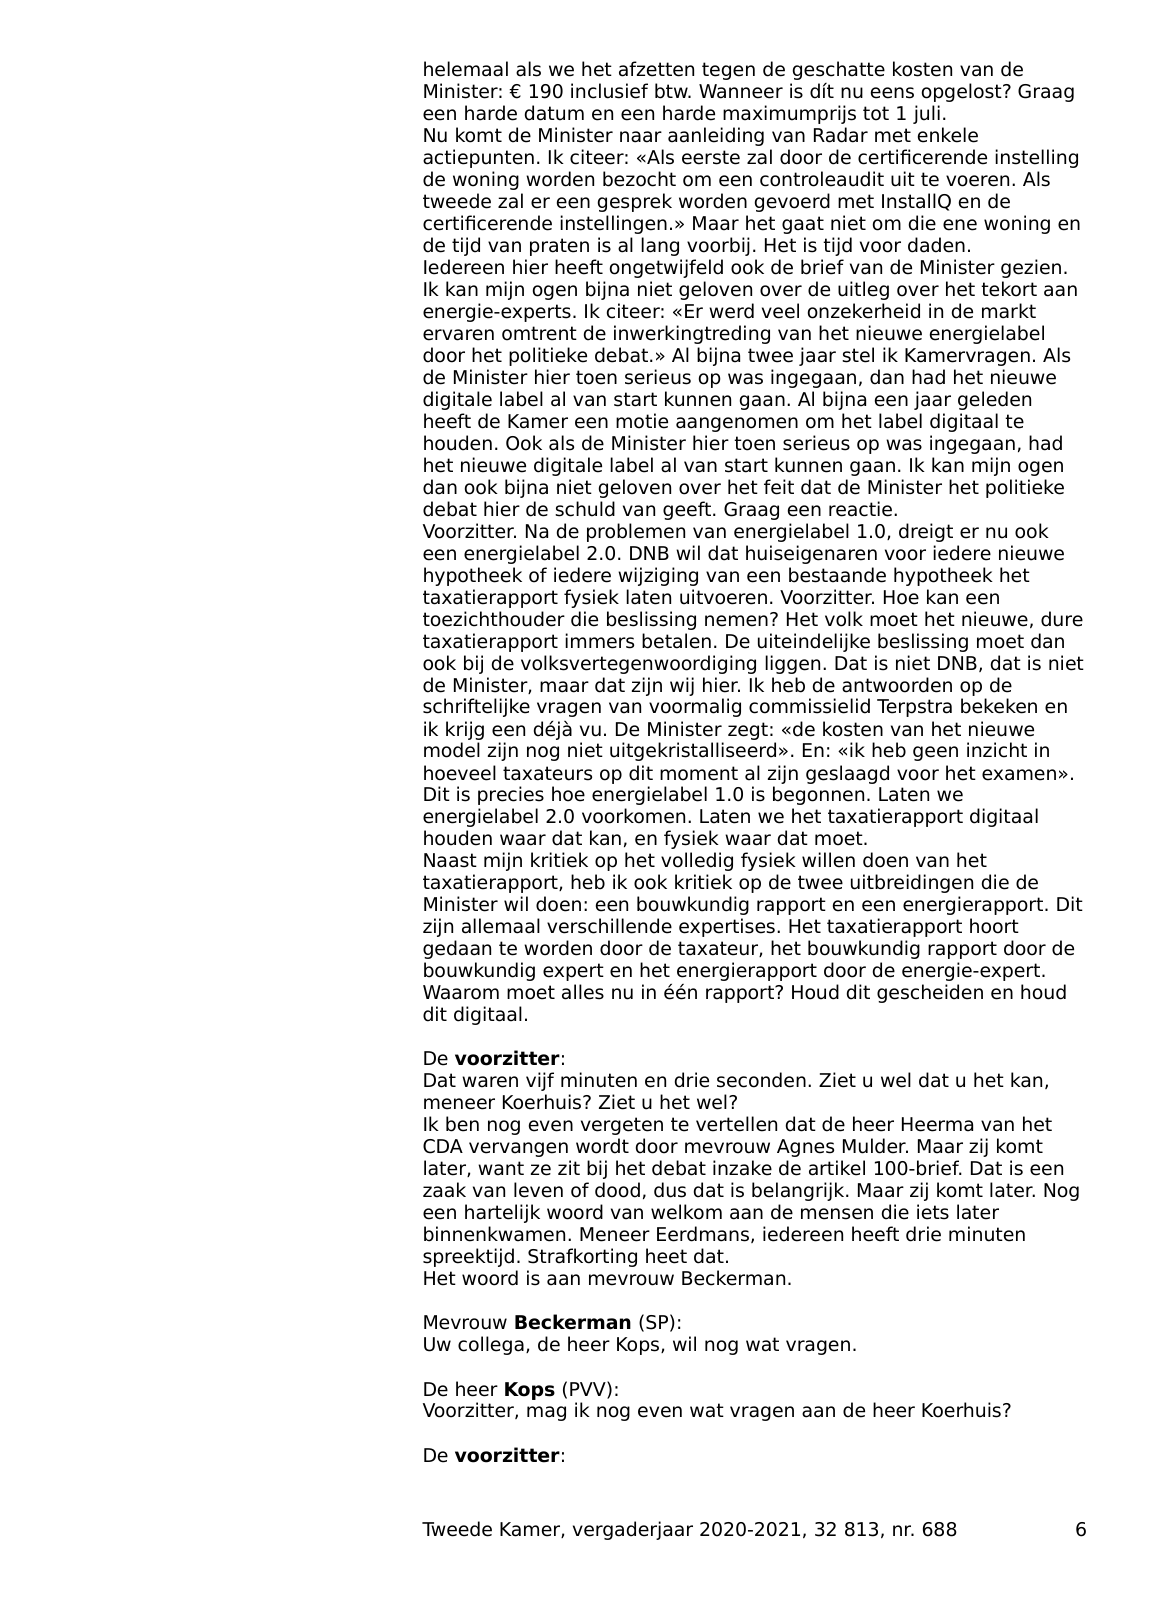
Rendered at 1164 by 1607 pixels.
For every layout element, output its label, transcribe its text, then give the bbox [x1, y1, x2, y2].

text Iedereen hier heeft ongetwijfeld ook de brief van de Minister gezien. Ik kan mijn ogen bijna niet geloven over de uitleg over het tekort aan energie-experts. Ik citeer: «Er werd veel onzekerheid in de markt ervaren omtrent de inwerkingtreding van het nieuwe energielabel door het politieke debat.» Al bijna twee jaar stel ik Kamervragen. Als de Minister hier toen serieus op was ingegaan, dan had het nieuwe digitale label al van start kunnen gaan. Al bijna een jaar geleden heeft de Kamer een motie aangenomen om het label digitaal te houden. Ook als de Minister hier toen serieus op was ingegaan, had het nieuwe digitale label al van start kunnen gaan. Ik kan mijn ogen dan ook bijna niet geloven over het feit dat de Minister het politieke debat hier de schuld van geeft. Graag een reactie. [422, 257, 1087, 521]
text helemaal als we het afzetten tegen de geschatte kosten van de Minister: € 190 inclusief btw. Wanneer is dít nu eens opgelost? Graag een harde datum en een harde maximumprijs tot 1 juli. [422, 59, 1087, 125]
text Voorzitter, mag ik nog even wat vragen aan de heer Koerhuis? [422, 1400, 1087, 1422]
text Nu komt de Minister naar aanleiding van Radar met enkele actiepunten. Ik citeer: «Als eerste zal door de certificerende instelling de woning worden bezocht om een controleaudit uit te voeren. Als tweede zal er een gesprek worden gevoerd met InstallQ en de certificerende instellingen.» Maar het gaat niet om die ene woning en de tijd van praten is al lang voorbij. Het is tijd voor daden. [422, 125, 1087, 257]
text De voorzitter: [422, 1048, 1087, 1070]
text Het woord is aan mevrouw Beckerman. [422, 1268, 1087, 1290]
text Naast mijn kritiek op het volledig fysiek willen doen van het taxatierapport, heb ik ook kritiek op de twee uitbreidingen die de Minister wil doen: een bouwkundig rapport en een energierapport. Dit zijn allemaal verschillende expertises. Het taxatierapport hoort gedaan te worden door de taxateur, het bouwkundig rapport door de bouwkundig expert en het energierapport door de energie-expert. Waarom moet alles nu in één rapport? Houd dit gescheiden en houd dit digitaal. [422, 850, 1087, 1026]
text Mevrouw Beckerman (SP): [422, 1312, 1087, 1334]
text Uw collega, de heer Kops, wil nog wat vragen. [422, 1334, 1087, 1356]
text Dat waren vijf minuten en drie seconden. Ziet u wel dat u het kan, meneer Koerhuis? Ziet u het wel? [422, 1070, 1087, 1114]
text De voorzitter: [422, 1444, 1087, 1467]
text Ik ben nog even vergeten te vertellen dat de heer Heerma van het CDA vervangen wordt door mevrouw Agnes Mulder. Maar zij komt later, want ze zit bij het debat inzake de artikel 100-brief. Dat is een zaak van leven of dood, dus dat is belangrijk. Maar zij komt later. Nog een hartelijk woord van welkom aan de mensen die iets later binnenkwamen. Meneer Eerdmans, iedereen heeft drie minuten spreektijd. Strafkorting heet dat. [422, 1114, 1087, 1268]
text Voorzitter. Na de problemen van energielabel 1.0, dreigt er nu ook een energielabel 2.0. DNB wil dat huiseigenaren voor iedere nieuwe hypotheek of iedere wijziging van een bestaande hypotheek het taxatierapport fysiek laten uitvoeren. Voorzitter. Hoe kan een toezichthouder die beslissing nemen? Het volk moet het nieuwe, dure taxatierapport immers betalen. De uiteindelijke beslissing moet dan ook bij de volksvertegenwoordiging liggen. Dat is niet DNB, dat is niet de Minister, maar dat zijn wij hier. Ik heb de antwoorden op de schriftelijke vragen van voormalig commissielid Terpstra bekeken en ik krijg een déjà vu. De Minister zegt: «de kosten van het nieuwe model zijn nog niet uitgekristalliseerd». En: «ik heb geen inzicht in hoeveel taxateurs op dit moment al zijn geslaagd voor het examen». Dit is precies hoe energielabel 1.0 is begonnen. Laten we energielabel 2.0 voorkomen. Laten we het taxatierapport digitaal houden waar dat kan, en fysiek waar dat moet. [422, 521, 1087, 850]
text De heer Kops (PVV): [422, 1378, 1087, 1400]
